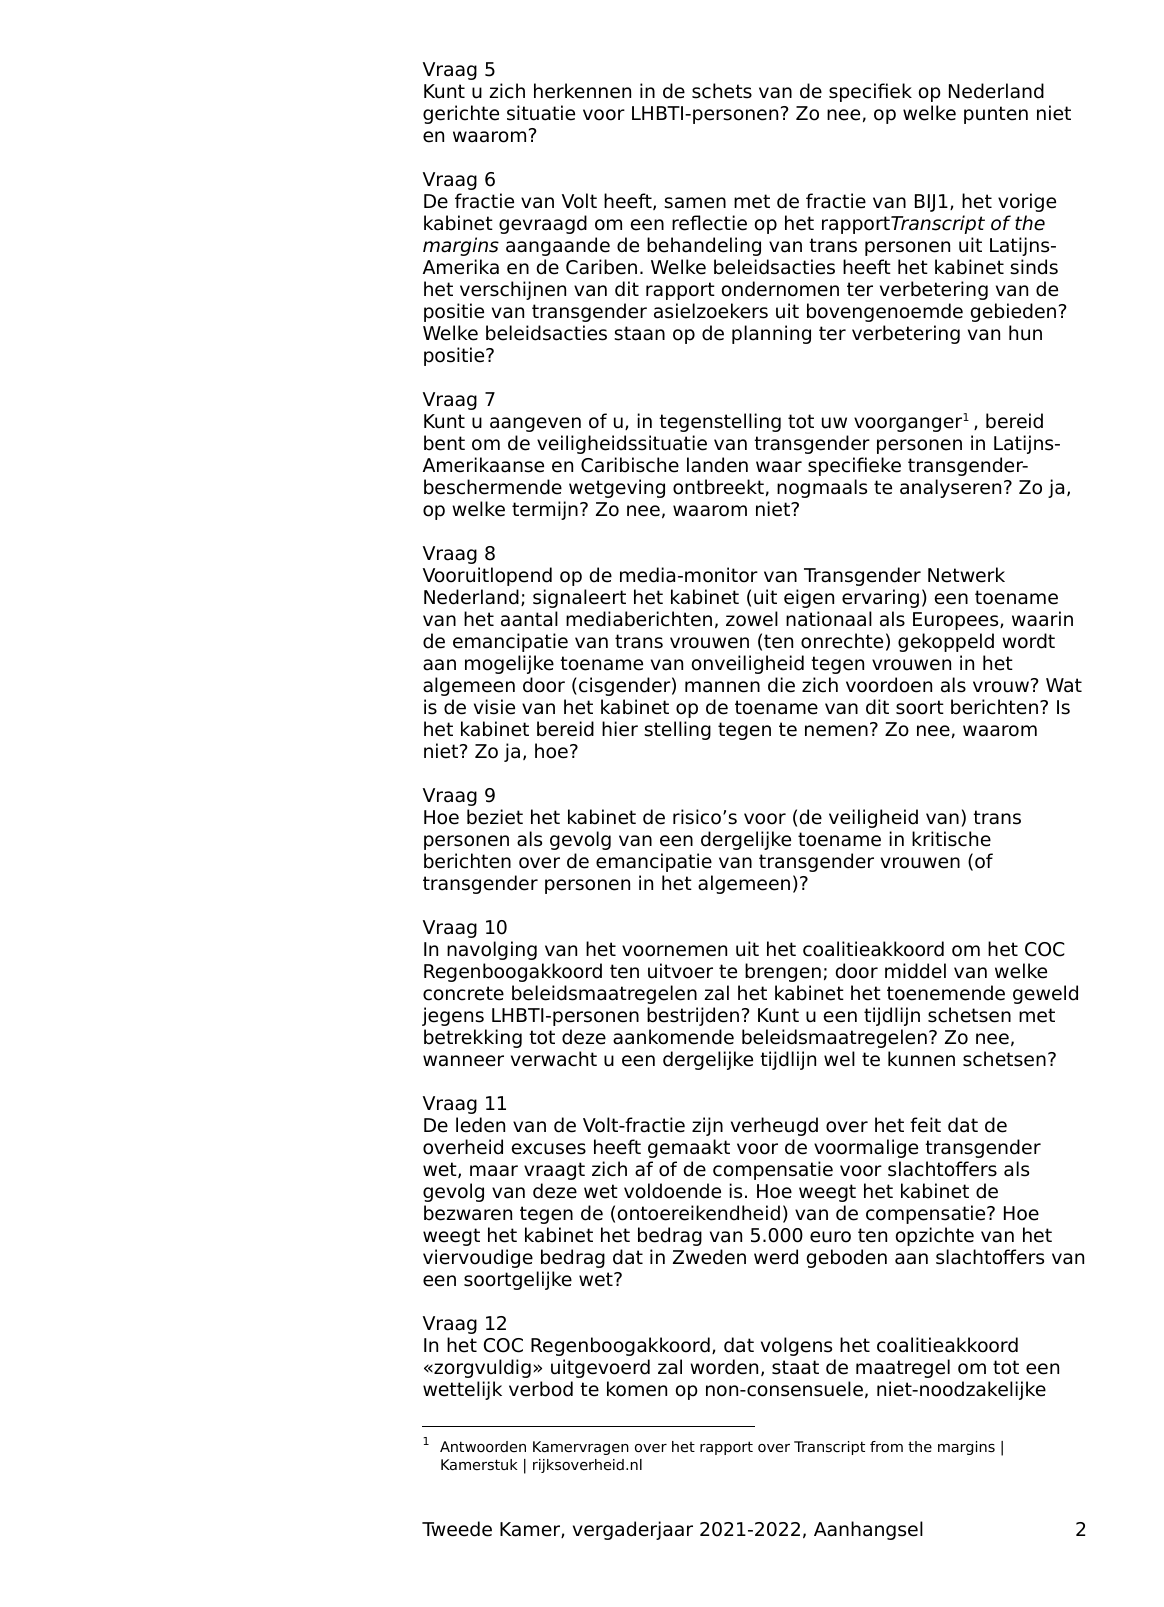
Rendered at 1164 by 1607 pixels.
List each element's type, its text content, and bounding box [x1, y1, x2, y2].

text Antwoorden Kamervragen over het rapport over Transcript from the margins | Kamerstuk | rijksoverheid.nl [422, 1435, 1087, 1474]
text Vooruitlopend op de media-monitor van Transgender Netwerk Nederland; signaleert het kabinet (uit eigen ervaring) een toename van het aantal mediaberichten, zowel nationaal als Europees, waarin de emancipatie van trans vrouwen (ten onrechte) gekoppeld wordt aan mogelijke toename van onveiligheid tegen vrouwen in het algemeen door (cisgender) mannen die zich voordoen als vrouw? Wat is de visie van het kabinet op de toename van dit soort berichten? Is het kabinet bereid hier stelling tegen te nemen? Zo nee, waarom niet? Zo ja, hoe? [422, 565, 1087, 763]
text Vraag 12 [422, 1313, 1087, 1335]
text De fractie van Volt heeft, samen met de fractie van BIJ1, het vorige kabinet gevraagd om een reflectie op het rapportTranscript of the margins aangaande de behandeling van trans personen uit Latijns-Amerika en de Cariben. Welke beleidsacties heeft het kabinet sinds het verschijnen van dit rapport ondernomen ter verbetering van de positie van transgender asielzoekers uit bovengenoemde gebieden? Welke beleidsacties staan op de planning ter verbetering van hun positie? [422, 191, 1087, 367]
text Vraag 11 [422, 1093, 1087, 1115]
text In het COC Regenboogakkoord, dat volgens het coalitieakkoord «zorgvuldig» uitgevoerd zal worden, staat de maatregel om tot een wettelijk verbod te komen op non-consensuele, niet-noodzakelijke [422, 1335, 1087, 1401]
text Vraag 10 [422, 917, 1087, 939]
text Vraag 5 [422, 59, 1087, 81]
text Vraag 8 [422, 543, 1087, 565]
text Kunt u aangeven of u, in tegenstelling tot uw voorganger, bereid bent om de veiligheidssituatie van transgender personen in Latijns-Amerikaanse en Caribische landen waar specifieke transgender-beschermende wetgeving ontbreekt, nogmaals te analyseren? Zo ja, op welke termijn? Zo nee, waarom niet? [422, 411, 1087, 521]
text Vraag 9 [422, 785, 1087, 807]
text De leden van de Volt-fractie zijn verheugd over het feit dat de overheid excuses heeft gemaakt voor de voormalige transgender wet, maar vraagt zich af of de compensatie voor slachtoffers als gevolg van deze wet voldoende is. Hoe weegt het kabinet de bezwaren tegen de (ontoereikendheid) van de compensatie? Hoe weegt het kabinet het bedrag van 5.000 euro ten opzichte van het viervoudige bedrag dat in Zweden werd geboden aan slachtoffers van een soortgelijke wet? [422, 1115, 1087, 1291]
text Vraag 6 [422, 169, 1087, 191]
text Hoe beziet het kabinet de risico’s voor (de veiligheid van) trans personen als gevolg van een dergelijke toename in kritische berichten over de emancipatie van transgender vrouwen (of transgender personen in het algemeen)? [422, 807, 1087, 895]
text In navolging van het voornemen uit het coalitieakkoord om het COC Regenboogakkoord ten uitvoer te brengen; door middel van welke concrete beleidsmaatregelen zal het kabinet het toenemende geweld jegens LHBTI-personen bestrijden? Kunt u een tijdlijn schetsen met betrekking tot deze aankomende beleidsmaatregelen? Zo nee, wanneer verwacht u een dergelijke tijdlijn wel te kunnen schetsen? [422, 939, 1087, 1071]
text Vraag 7 [422, 389, 1087, 411]
text Kunt u zich herkennen in de schets van de specifiek op Nederland gerichte situatie voor LHBTI-personen? Zo nee, op welke punten niet en waarom? [422, 81, 1087, 147]
